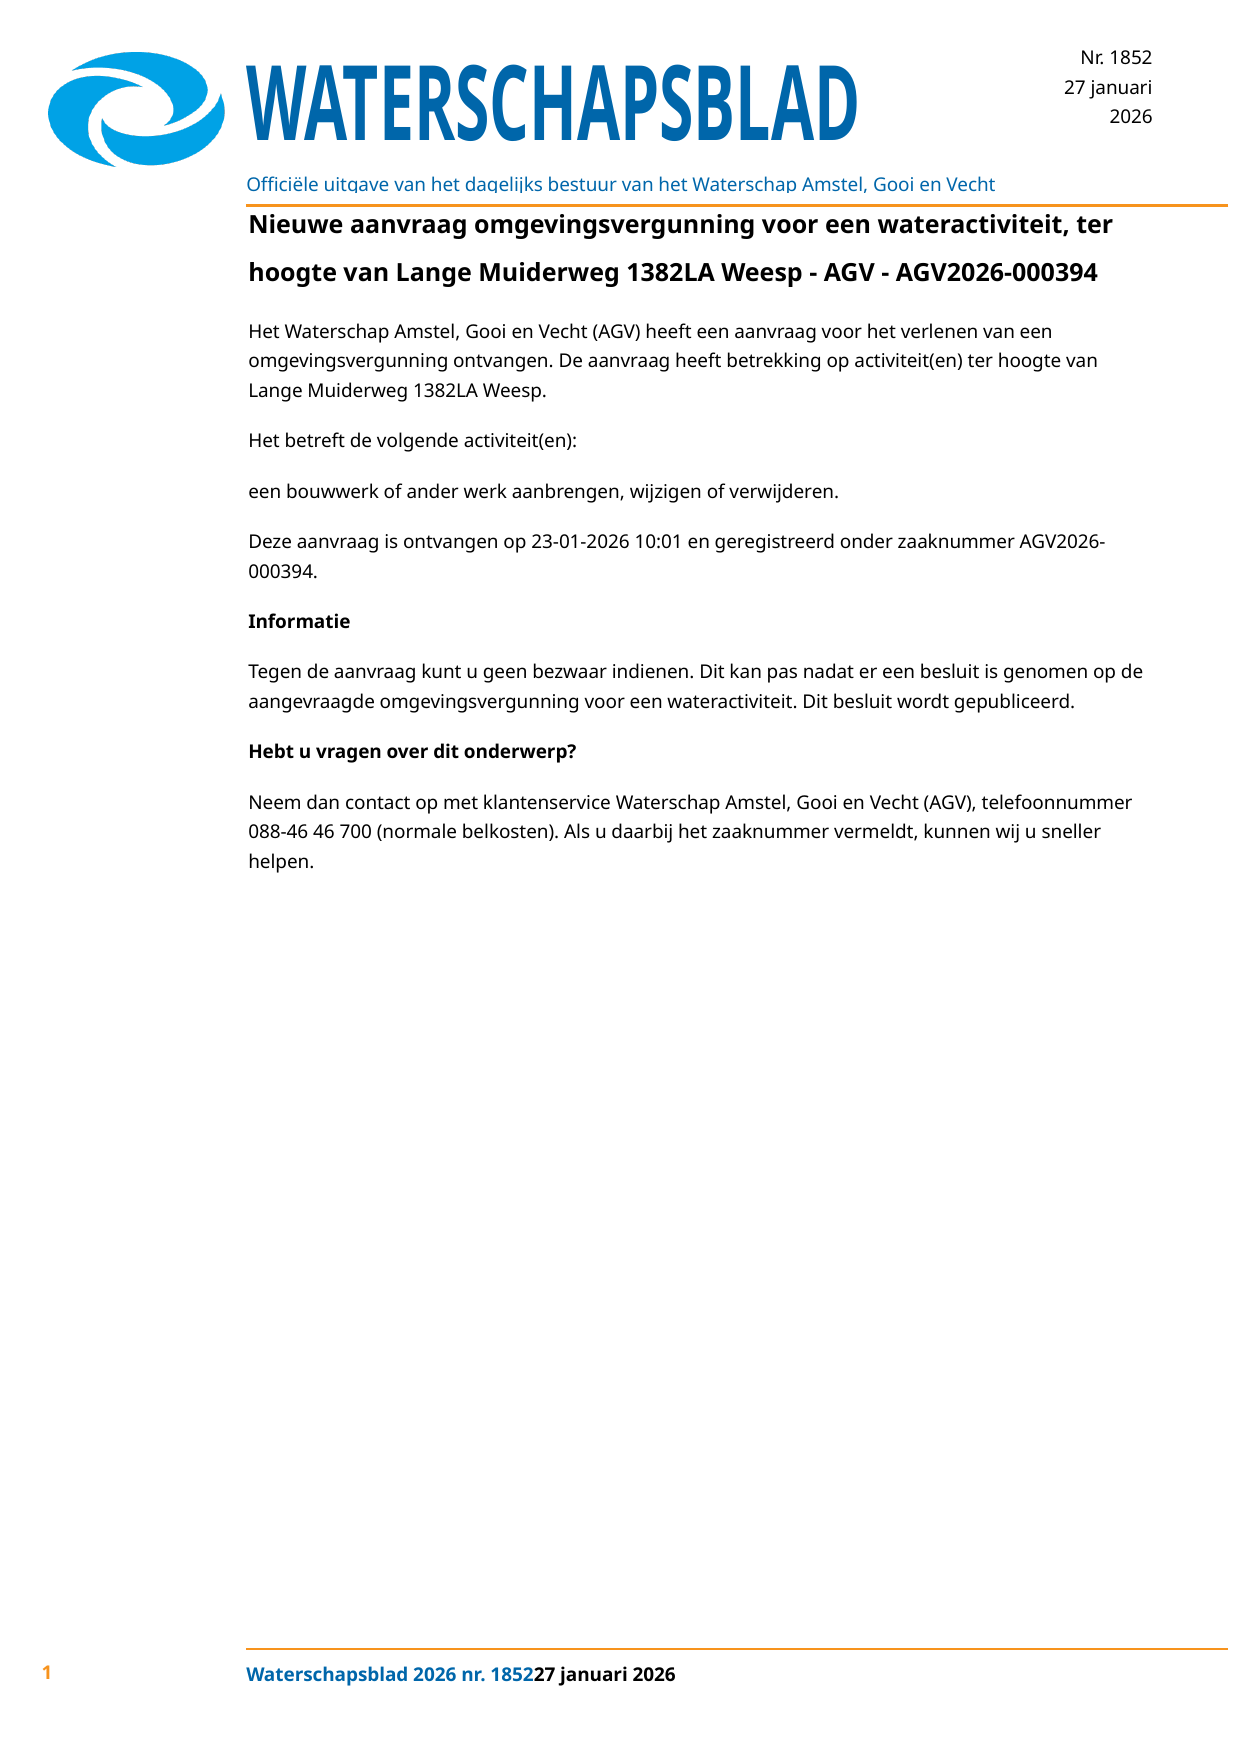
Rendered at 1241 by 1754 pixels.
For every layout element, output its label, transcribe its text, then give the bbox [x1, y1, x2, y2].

text Het betreft de volgende activiteit(en): [248, 427, 1152, 453]
text Tegen de aanvraag kunt u geen bezwaar indienen. Dit kan pas nadat er een besluit is genomen op de aangevraagde omgevingsvergunning voor een wateractiviteit. Dit besluit wordt gepubliceerd. [248, 659, 1152, 714]
text Nieuwe aanvraag omgevingsvergunning voor een wateractiviteit, ter hoogte van Lange Muiderweg 1382LA Weesp - AGV - AGV2026-000394 [248, 207, 1152, 288]
text Neem dan contact op met klantenservice Waterschap Amstel, Gooi en Vecht (AGV), telefoonnummer 088-46 46 700 (normale belkosten). Als u daarbij het zaaknummer vermeldt, kunnen wij u sneller helpen. [248, 789, 1152, 874]
text Deze aanvraag is ontvangen op 23-01-2026 10:01 en geregistreerd onder zaaknummer AGV2026-000394. [248, 528, 1152, 584]
text een bouwwerk of ander werk aanbrengen, wijzigen of verwijderen. [248, 478, 1152, 504]
text Informatie [248, 608, 1152, 634]
text Hebt u vragen over dit onderwerp? [248, 739, 1152, 764]
picture [41, 47, 231, 172]
text Het Waterschap Amstel, Gooi en Vecht (AGV) heeft een aanvraag voor het verlenen van een omgevingsvergunning ontvangen. De aanvraag heeft betrekking op activiteit(en) ter hoogte van Lange Muiderweg 1382LA Weesp. [248, 318, 1152, 403]
